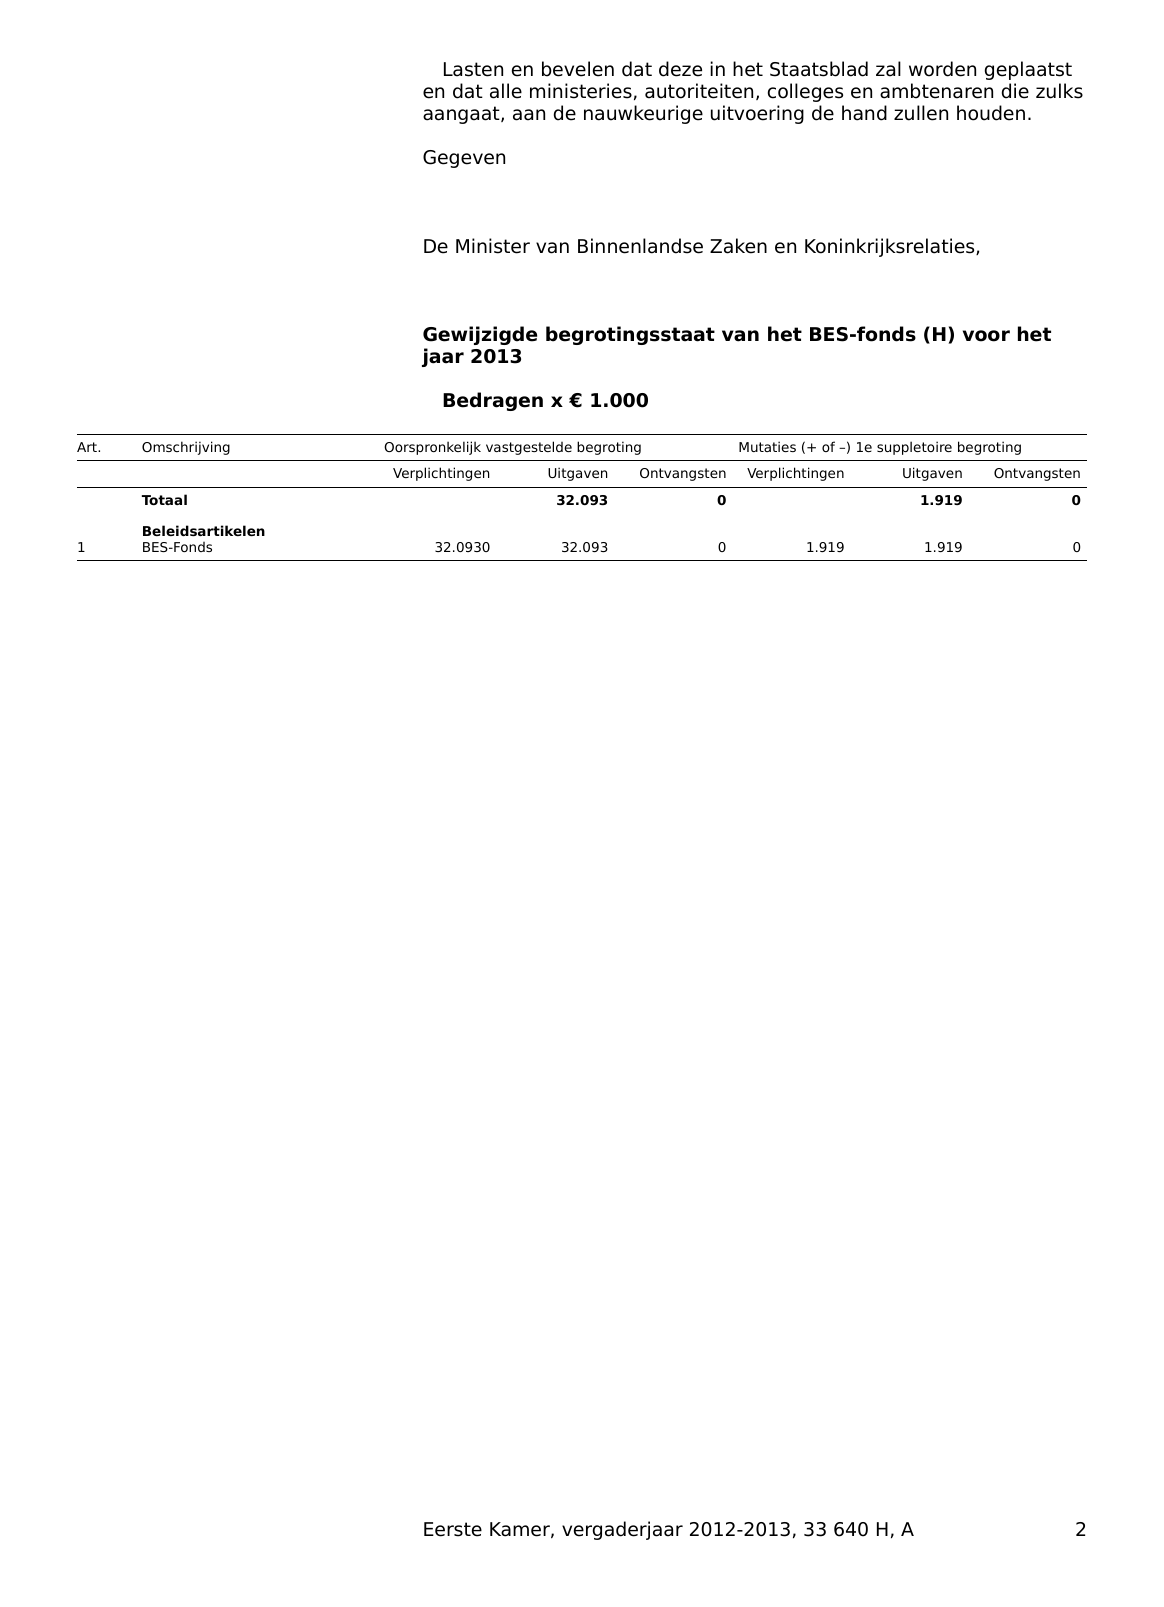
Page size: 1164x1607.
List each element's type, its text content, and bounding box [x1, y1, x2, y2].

text De Minister van Binnenlandse Zaken en Koninkrijksrelaties, [422, 236, 1087, 258]
table_cell Beleidsartikelen [136, 524, 378, 539]
text Lasten en bevelen dat deze in het Staatsblad zal worden geplaatst en dat alle ministeries, autoriteiten, colleges en ambtenaren die zulks aangaat, aan de nauwkeurige uitvoering de hand zullen houden. [422, 59, 1087, 125]
table_cell [77, 488, 136, 508]
table_cell 0 [614, 488, 732, 508]
text Gegeven [422, 147, 1087, 169]
table_cell Totaal [136, 488, 378, 508]
table_cell 1.919 [850, 488, 968, 508]
table_cell [378, 524, 496, 539]
table_cell [850, 524, 968, 539]
table_cell Ontvangsten [614, 461, 732, 487]
table_cell [732, 524, 850, 539]
table_cell [969, 508, 1087, 524]
table_cell [614, 508, 732, 524]
table_cell 1 [77, 540, 136, 560]
table_header Omschrijving [136, 435, 378, 460]
table_cell 0 [614, 540, 732, 560]
table_cell [614, 524, 732, 539]
table_cell 1.919 [732, 540, 850, 560]
table_cell [496, 524, 614, 539]
table_header Mutaties (+ of –) 1e suppletoire begroting [732, 435, 1087, 460]
table_cell [732, 488, 850, 508]
table_cell Verplichtingen [378, 461, 496, 487]
table_cell [496, 508, 614, 524]
table_cell 1.919 [850, 540, 968, 560]
table_cell [969, 524, 1087, 539]
table_cell [77, 524, 136, 539]
table_cell Ontvangsten [969, 461, 1087, 487]
table_cell 32.093 [496, 488, 614, 508]
table_cell 0 [969, 488, 1087, 508]
table_cell Uitgaven [850, 461, 968, 487]
table_cell [136, 461, 378, 487]
table_cell [136, 508, 378, 524]
table_header Art. [77, 435, 136, 460]
table_cell Uitgaven [496, 461, 614, 487]
table_cell [77, 461, 136, 487]
table_cell BES-Fonds [136, 540, 378, 560]
table_cell [378, 508, 496, 524]
table_cell [378, 488, 496, 508]
table_cell 32.0930 [378, 540, 496, 560]
table_cell Verplichtingen [732, 461, 850, 487]
table_cell [850, 508, 968, 524]
text Bedragen x € 1.000 [422, 390, 1087, 412]
table_cell [732, 508, 850, 524]
table_cell 32.093 [496, 540, 614, 560]
table_header Oorspronkelijk vastgestelde begroting [378, 435, 732, 460]
table_cell [77, 508, 136, 524]
table_cell 0 [969, 540, 1087, 560]
subtitle Gewijzigde begrotingsstaat van het BES-fonds (H) voor het jaar 2013 [422, 324, 1087, 368]
